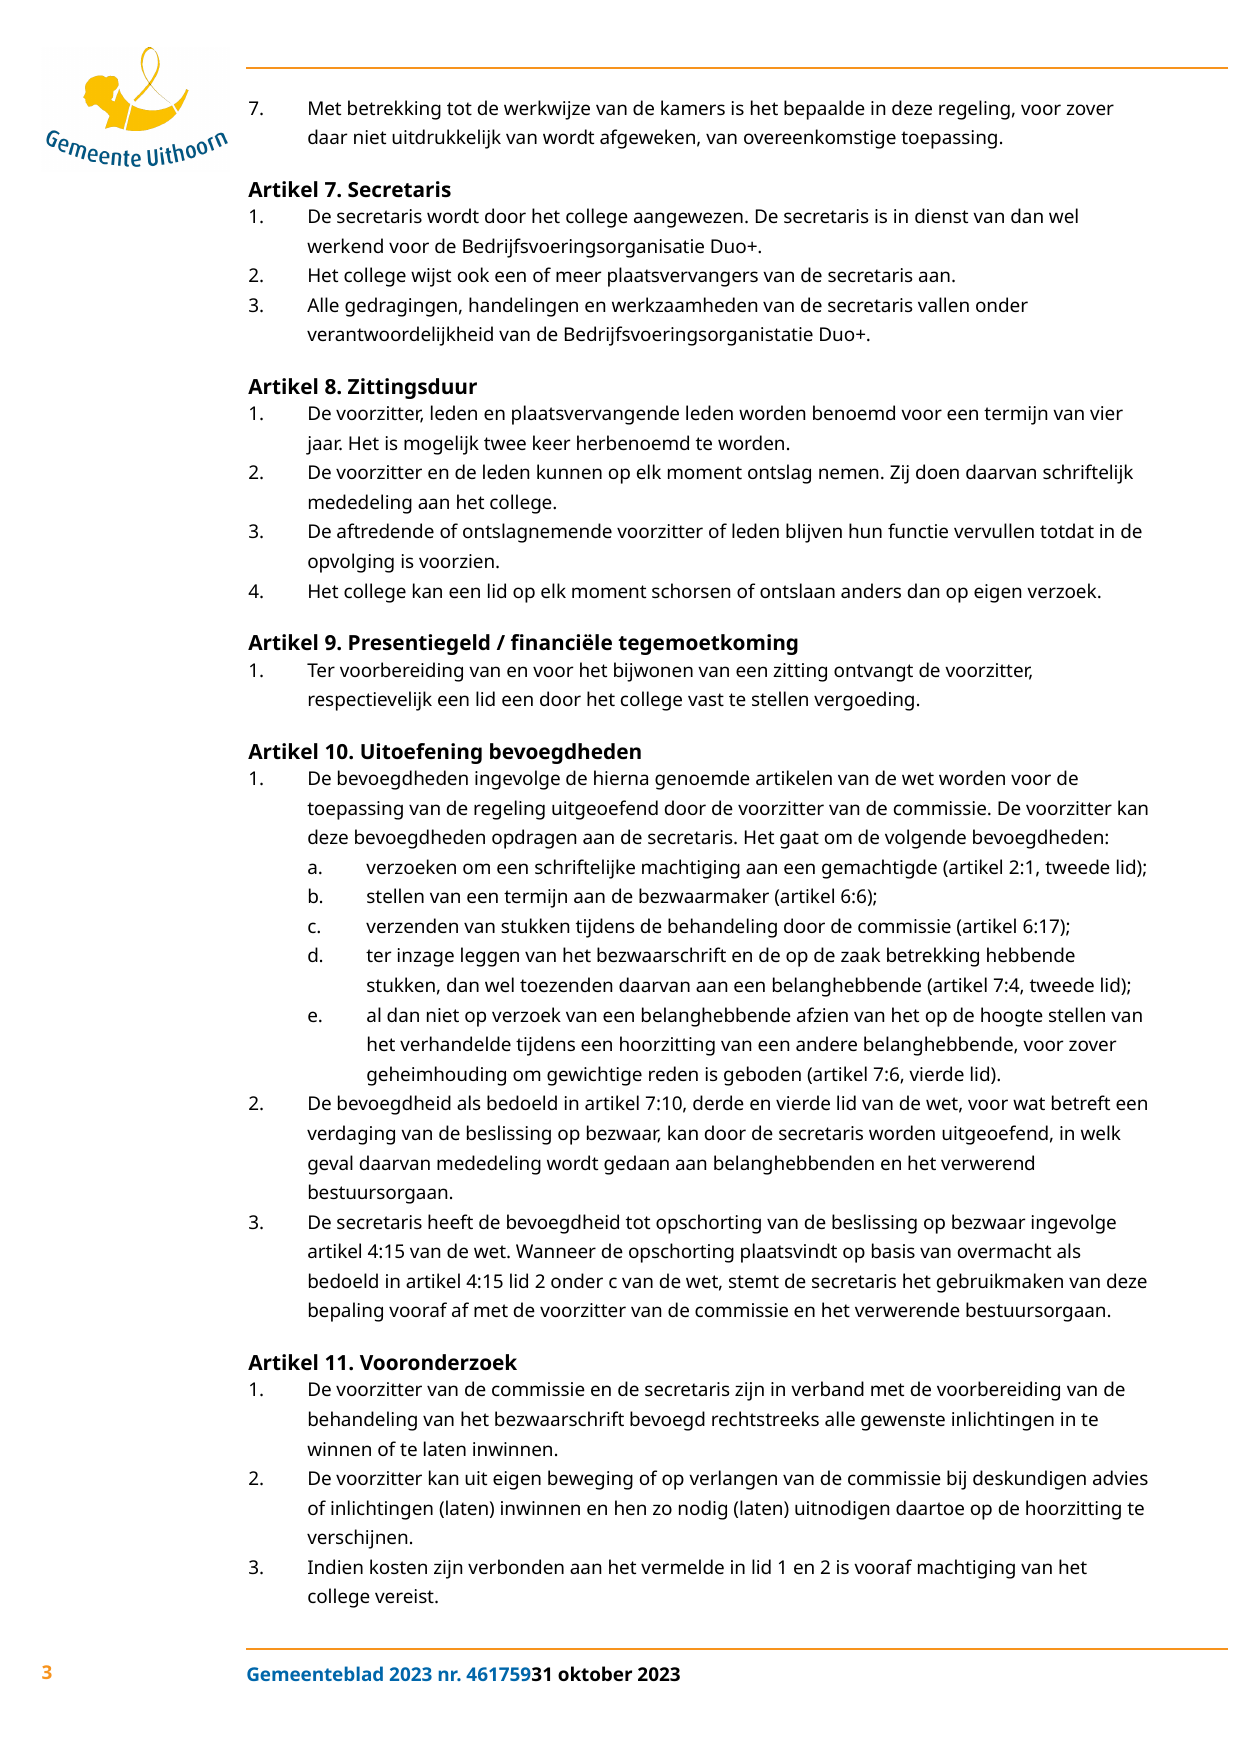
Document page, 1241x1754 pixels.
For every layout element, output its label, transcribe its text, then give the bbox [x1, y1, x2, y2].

list Het college kan een lid op elk moment schorsen of ontslaan anders dan op eigen verzoek. [248, 578, 1152, 604]
list De voorzitter en de leden kunnen op elk moment ontslag nemen. Zij doen daarvan schriftelijk mededeling aan het college. [248, 459, 1152, 515]
text Artikel 7. Secretaris [248, 175, 1152, 203]
list De voorzitter van de commissie en de secretaris zijn in verband met de voorbereiding van de behandeling van het bezwaarschrift bevoegd rechtstreeks alle gewenste inlichtingen in te winnen of te laten inwinnen. [248, 1377, 1152, 1461]
text Artikel 9. Presentiegeld / financiële tegemoetkoming [248, 628, 1152, 657]
list Alle gedragingen, handelingen en werkzaamheden van de secretaris vallen onder verantwoordelijkheid van de Bedrijfsvoeringsorganistatie Duo+. [248, 292, 1152, 347]
list Indien kosten zijn verbonden aan het vermelde in lid 1 en 2 is vooraf machtiging van het college vereist. [248, 1554, 1152, 1609]
list verzenden van stukken tijdens de behandeling door de commissie (artikel 6:17); [307, 913, 1152, 939]
picture [41, 47, 231, 172]
text Artikel 11. Vooronderzoek [248, 1348, 1152, 1377]
list De secretaris heeft de bevoegdheid tot opschorting van de beslissing op bezwaar ingevolge artikel 4:15 van de wet. Wanneer de opschorting plaatsvindt op basis van overmacht als bedoeld in artikel 4:15 lid 2 onder c van de wet, stemt de secretaris het gebruikmaken van deze bepaling vooraf af met de voorzitter van de commissie en het verwerende bestuursorgaan. [248, 1209, 1152, 1323]
list stellen van een termijn aan de bezwaarmaker (artikel 6:6); [307, 883, 1152, 909]
list Ter voorbereiding van en voor het bijwonen van een zitting ontvangt de voorzitter, respectievelijk een lid een door het college vast te stellen vergoeding. [248, 657, 1152, 712]
list ter inzage leggen van het bezwaarschrift en de op de zaak betrekking hebbende stukken, dan wel toezenden daarvan aan een belanghebbende (artikel 7:4, tweede lid); [307, 943, 1152, 998]
list Het college wijst ook een of meer plaatsvervangers van de secretaris aan. [248, 262, 1152, 288]
list De bevoegdheden ingevolge de hierna genoemde artikelen van de wet worden voor de toepassing van de regeling uitgeoefend door de voorzitter van de commissie. De voorzitter kan deze bevoegdheden opdragen aan de secretaris. Het gaat om de volgende bevoegdheden: [248, 765, 1152, 850]
list De voorzitter kan uit eigen beweging of op verlangen van de commissie bij deskundigen advies of inlichtingen (laten) inwinnen en hen zo nodig (laten) uitnodigen daartoe op de hoorzitting te verschijnen. [248, 1465, 1152, 1550]
list Met betrekking tot de werkwijze van de kamers is het bepaalde in deze regeling, voor zover daar niet uitdrukkelijk van wordt afgeweken, van overeenkomstige toepassing. [248, 95, 1152, 150]
list De secretaris wordt door het college aangewezen. De secretaris is in dienst van dan wel werkend voor de Bedrijfsvoeringsorganisatie Duo+. [248, 203, 1152, 258]
list al dan niet op verzoek van een belanghebbende afzien van het op de hoogte stellen van het verhandelde tijdens een hoorzitting van een andere belanghebbende, voor zover geheimhouding om gewichtige reden is geboden (artikel 7:6, vierde lid). [307, 1002, 1152, 1087]
list De bevoegdheid als bedoeld in artikel 7:10, derde en vierde lid van de wet, voor wat betreft een verdaging van de beslissing op bezwaar, kan door de secretaris worden uitgeoefend, in welk geval daarvan mededeling wordt gedaan aan belanghebbenden en het verwerend bestuursorgaan. [248, 1091, 1152, 1205]
text Artikel 10. Uitoefening bevoegdheden [248, 737, 1152, 765]
list verzoeken om een schriftelijke machtiging aan een gemachtigde (artikel 2:1, tweede lid); [307, 854, 1152, 880]
text Artikel 8. Zittingsduur [248, 372, 1152, 400]
list De voorzitter, leden en plaatsvervangende leden worden benoemd voor een termijn van vier jaar. Het is mogelijk twee keer herbenoemd te worden. [248, 400, 1152, 456]
list De aftredende of ontslagnemende voorzitter of leden blijven hun functie vervullen totdat in de opvolging is voorzien. [248, 519, 1152, 574]
